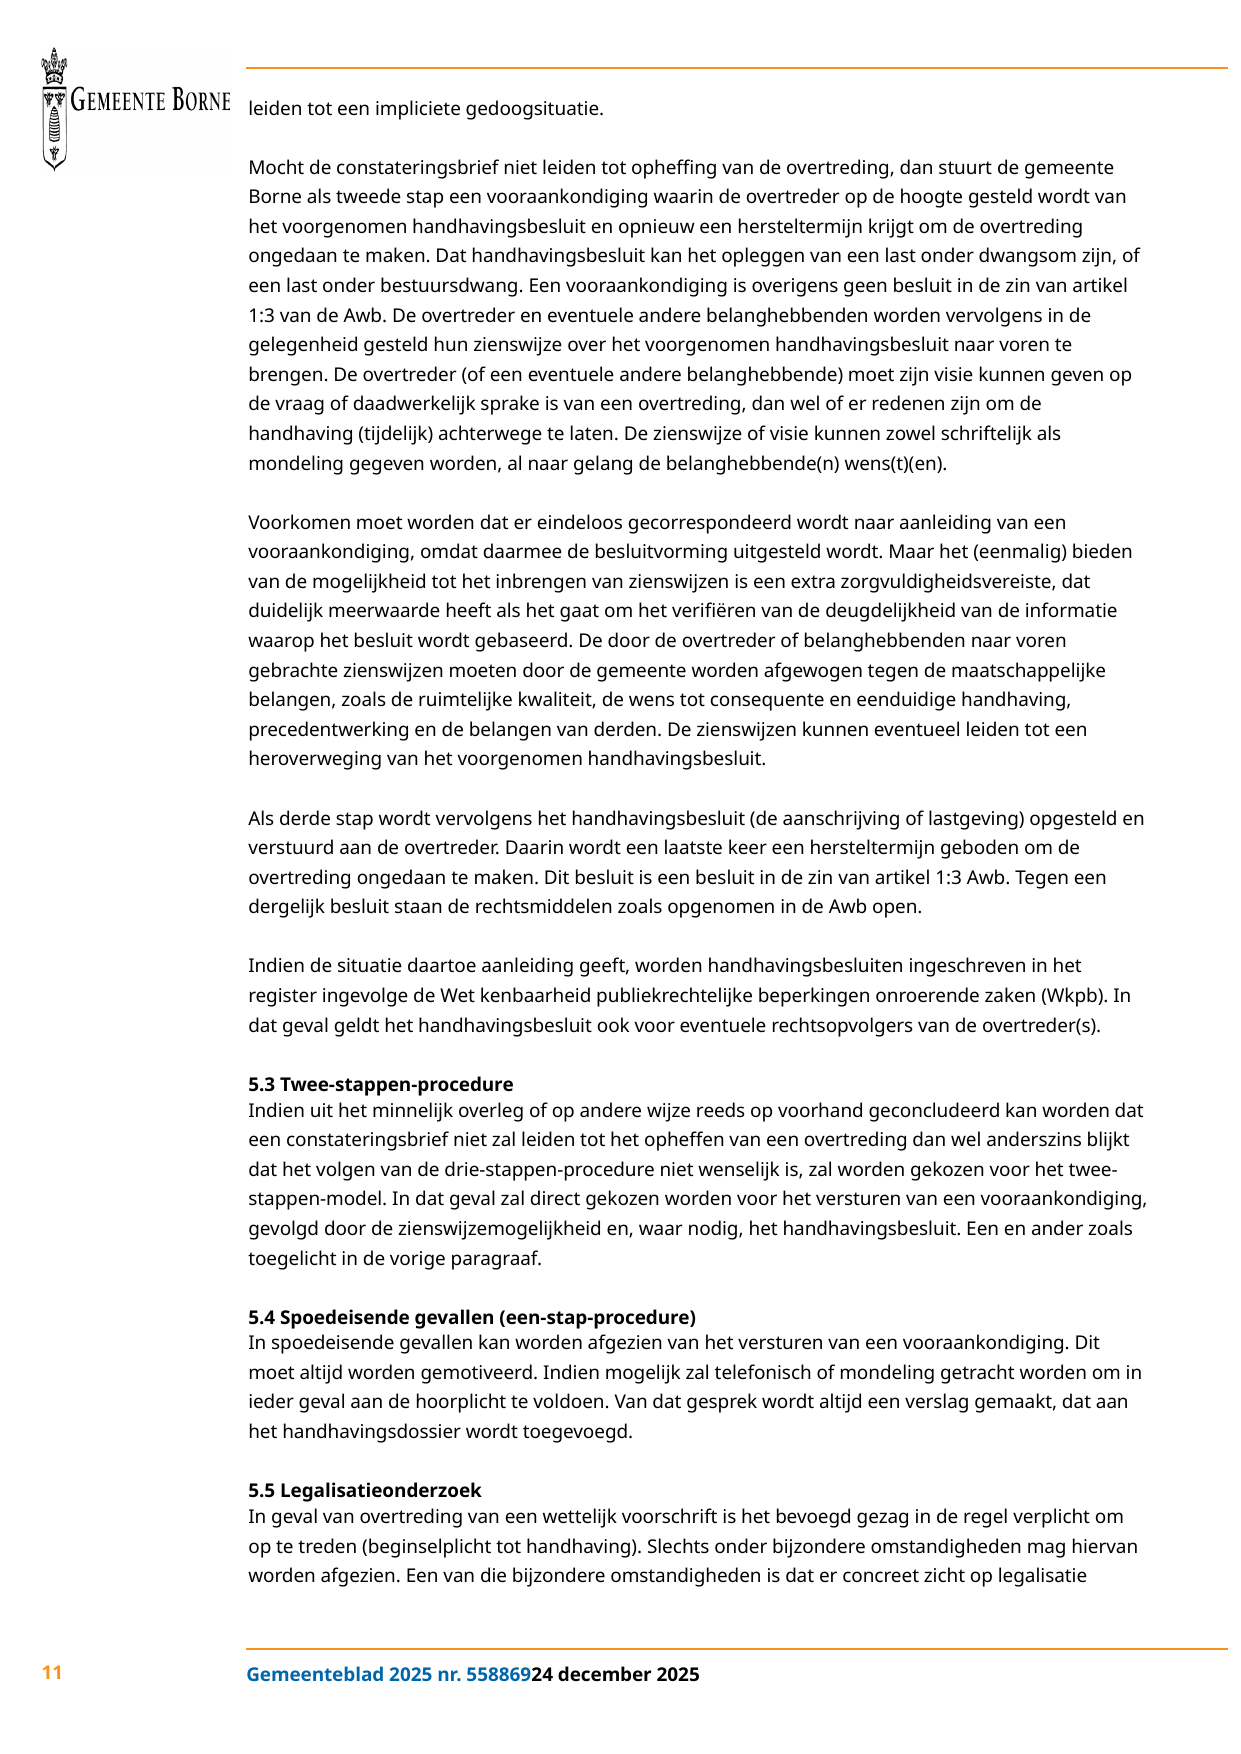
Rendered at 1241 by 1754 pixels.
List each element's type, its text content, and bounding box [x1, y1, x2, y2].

text 5.5 Legalisatieonderzoek [248, 1477, 1152, 1503]
text 5.4 Spoedeisende gevallen (een-stap-procedure) [248, 1304, 1152, 1329]
text In geval van overtreding van een wettelijk voorschrift is het bevoegd gezag in de regel verplicht om op te treden (beginselplicht tot handhaving). Slechts onder bijzondere omstandigheden mag hiervan worden afgezien. Een van die bijzondere omstandigheden is dat er concreet zicht op legalisatie [248, 1503, 1152, 1588]
text Indien uit het minnelijk overleg of op andere wijze reeds op voorhand geconcludeerd kan worden dat een constateringsbrief niet zal leiden tot het opheffen van een overtreding dan wel anderszins blijkt dat het volgen van de drie-stappen-procedure niet wenselijk is, zal worden gekozen voor het twee-stappen-model. In dat geval zal direct gekozen worden voor het versturen van een vooraankondiging, gevolgd door de zienswijzemogelijkheid en, waar nodig, het handhavingsbesluit. Een en ander zoals toegelicht in de vorige paragraaf. [248, 1097, 1152, 1270]
text Mocht de constateringsbrief niet leiden tot opheffing van de overtreding, dan stuurt de gemeente Borne als tweede stap een vooraankondiging waarin de overtreder op de hoogte gesteld wordt van het voorgenomen handhavingsbesluit en opnieuw een hersteltermijn krijgt om de overtreding ongedaan te maken. Dat handhavingsbesluit kan het opleggen van een last onder dwangsom zijn, of een last onder bestuursdwang. Een vooraankondiging is overigens geen besluit in de zin van artikel 1:3 van de Awb. De overtreder en eventuele andere belanghebbenden worden vervolgens in de gelegenheid gesteld hun zienswijze over het voorgenomen handhavingsbesluit naar voren te brengen. De overtreder (of een eventuele andere belanghebbende) moet zijn visie kunnen geven op de vraag of daadwerkelijk sprake is van een overtreding, dan wel of er redenen zijn om de handhaving (tijdelijk) achterwege te laten. De zienswijze of visie kunnen zowel schriftelijk als mondeling gegeven worden, al naar gelang de belanghebbende(n) wens(t)(en). [248, 154, 1152, 476]
text In spoedeisende gevallen kan worden afgezien van het versturen van een vooraankondiging. Dit moet altijd worden gemotiveerd. Indien mogelijk zal telefonisch of mondeling getracht worden om in ieder geval aan de hoorplicht te voldoen. Van dat gesprek wordt altijd een verslag gemaakt, dat aan het handhavingsdossier wordt toegevoegd. [248, 1329, 1152, 1444]
text 5.3 Twee-stappen-procedure [248, 1071, 1152, 1097]
picture [41, 47, 231, 172]
text Als derde stap wordt vervolgens het handhavingsbesluit (de aanschrijving of lastgeving) opgesteld en verstuurd aan de overtreder. Daarin wordt een laatste keer een hersteltermijn geboden om de overtreding ongedaan te maken. Dit besluit is een besluit in de zin van artikel 1:3 Awb. Tegen een dergelijk besluit staan de rechtsmiddelen zoals opgenomen in de Awb open. [248, 805, 1152, 919]
text leiden tot een impliciete gedoogsituatie. [248, 95, 1152, 121]
text Indien de situatie daartoe aanleiding geeft, worden handhavingsbesluiten ingeschreven in het register ingevolge de Wet kenbaarheid publiekrechtelijke beperkingen onroerende zaken (Wkpb). In dat geval geldt het handhavingsbesluit ook voor eventuele rechtsopvolgers van de overtreder(s). [248, 953, 1152, 1038]
text Voorkomen moet worden dat er eindeloos gecorrespondeerd wordt naar aanleiding van een vooraankondiging, omdat daarmee de besluitvorming uitgesteld wordt. Maar het (eenmalig) bieden van de mogelijkheid tot het inbrengen van zienswijzen is een extra zorgvuldigheidsvereiste, dat duidelijk meerwaarde heeft als het gaat om het verifiëren van de deugdelijkheid van de informatie waarop het besluit wordt gebaseerd. De door de overtreder of belanghebbenden naar voren gebrachte zienswijzen moeten door de gemeente worden afgewogen tegen de maatschappelijke belangen, zoals de ruimtelijke kwaliteit, de wens tot consequente en eenduidige handhaving, precedentwerking en de belangen van derden. De zienswijzen kunnen eventueel leiden tot een heroverweging van het voorgenomen handhavingsbesluit. [248, 509, 1152, 771]
